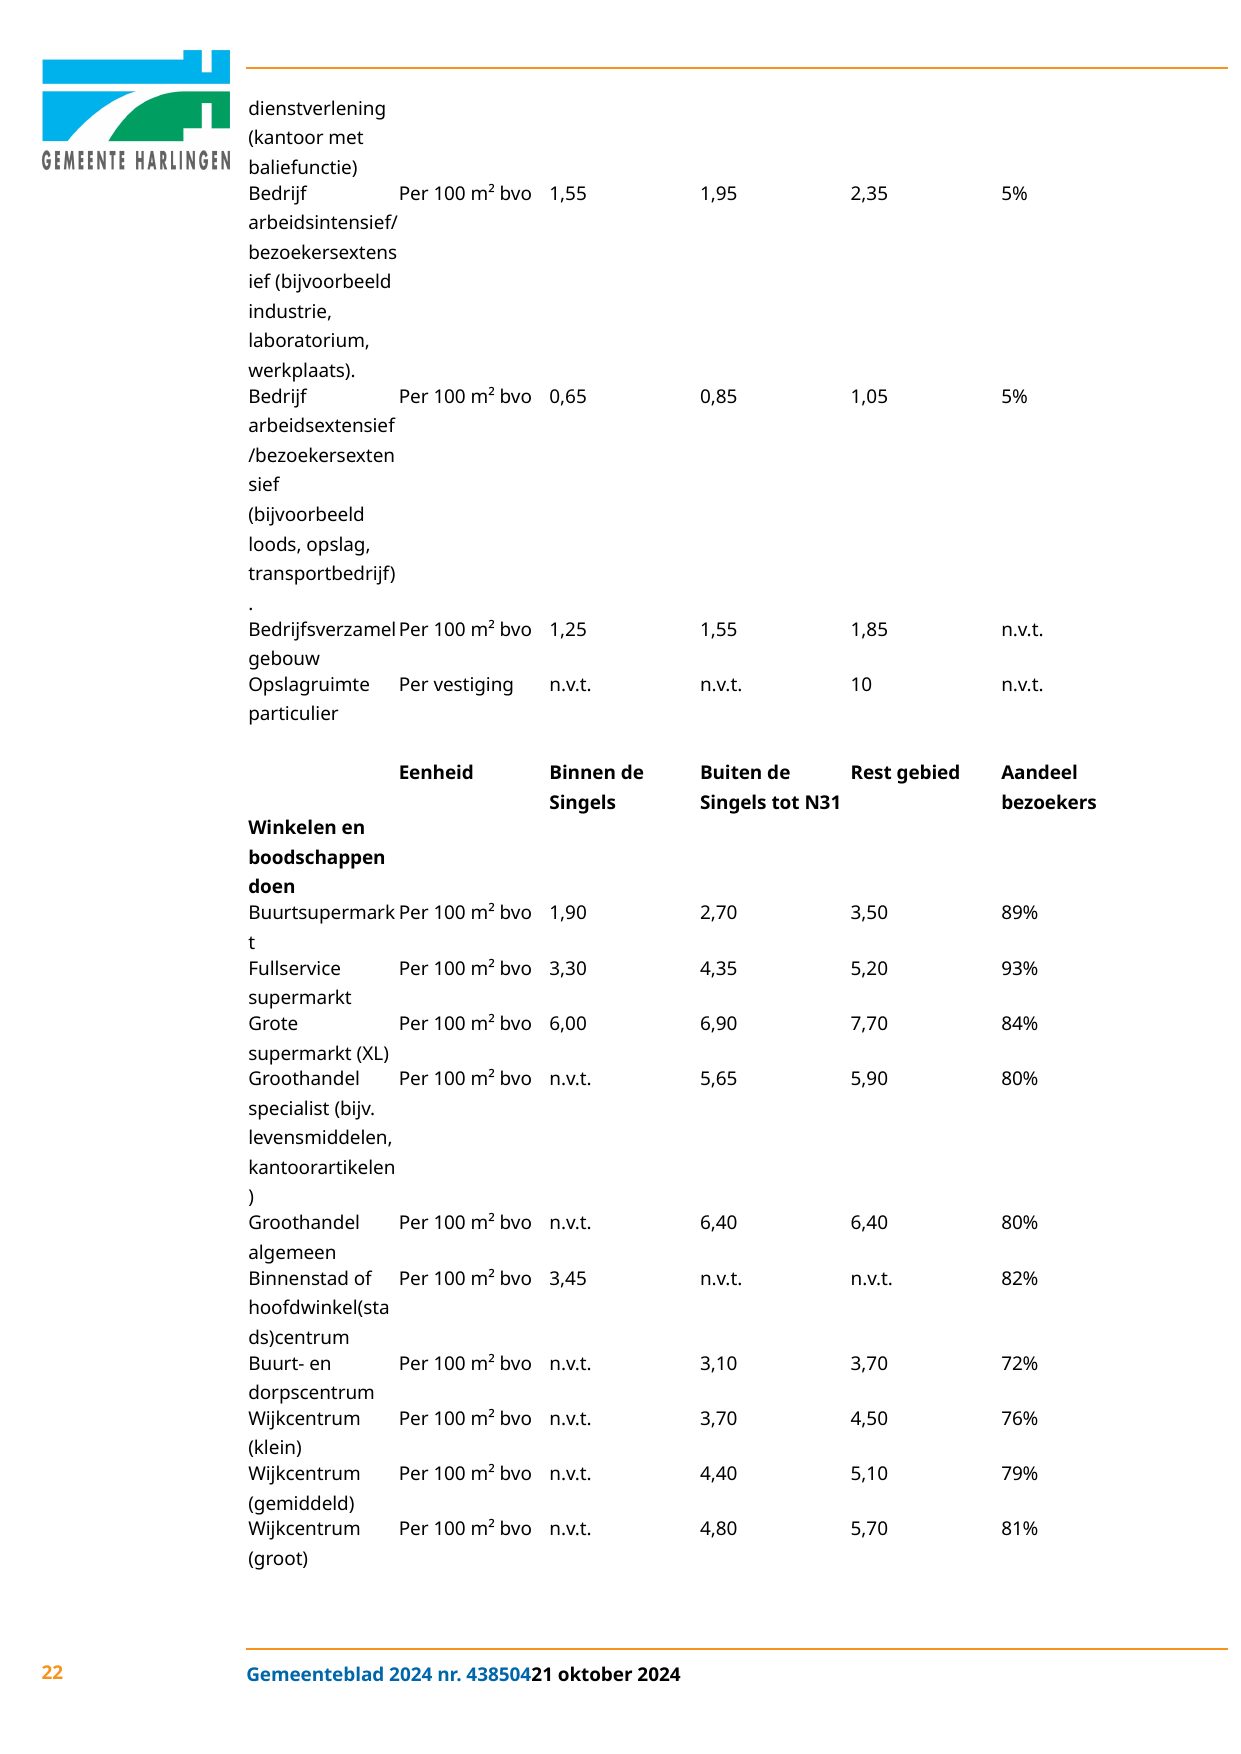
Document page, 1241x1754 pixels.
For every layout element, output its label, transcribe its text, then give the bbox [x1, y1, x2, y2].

table_cell 5% [1001, 180, 1152, 383]
table_cell 3,70 [700, 1405, 850, 1460]
picture [41, 47, 231, 172]
table_cell 5% [1001, 383, 1152, 616]
table_cell 72% [1001, 1350, 1152, 1405]
table_cell 93% [1001, 955, 1152, 1010]
table_cell Per 100 m² bvo [399, 1065, 549, 1209]
table_cell 84% [1001, 1010, 1152, 1065]
table_cell 6,90 [700, 1010, 850, 1065]
table_cell [1001, 815, 1152, 899]
table_cell 4,40 [700, 1460, 850, 1516]
table_cell 1,85 [850, 616, 1001, 671]
table_cell 4,80 [700, 1516, 850, 1571]
table_cell Per vestiging [399, 671, 549, 726]
table_cell Opslagruimte particulier [248, 671, 398, 726]
table_cell Bedrijf arbeidsintensief/bezoekersextensief (bijvoorbeeld industrie, laboratorium, werkplaats). [248, 180, 398, 383]
table_cell Per 100 m² bvo [399, 1405, 549, 1460]
table_cell Groothandel specialist (bijv. levensmiddelen, kantoorartikelen) [248, 1065, 398, 1209]
table_cell dienstverlening (kantoor met baliefunctie) [248, 95, 398, 180]
table_cell 0,65 [549, 383, 700, 616]
table_cell n.v.t. [549, 1405, 700, 1460]
table_cell Per 100 m² bvo [399, 1350, 549, 1405]
table_cell 10 [850, 671, 1001, 726]
table_header Binnen de Singels [549, 759, 700, 814]
table_cell 3,70 [850, 1350, 1001, 1405]
table_cell 4,35 [700, 955, 850, 1010]
table_cell Fullservice supermarkt [248, 955, 398, 1010]
table_cell Bedrijfsverzamelgebouw [248, 616, 398, 671]
table_cell [700, 815, 850, 899]
table_cell [549, 815, 700, 899]
table_cell 5,90 [850, 1065, 1001, 1209]
table_cell Per 100 m² bvo [399, 1516, 549, 1571]
table_cell 79% [1001, 1460, 1152, 1516]
table_header Rest gebied [850, 759, 1001, 814]
table_cell Per 100 m² bvo [399, 180, 549, 383]
table_cell Wijkcentrum (gemiddeld) [248, 1460, 398, 1516]
table_cell Per 100 m² bvo [399, 1460, 549, 1516]
table_cell Per 100 m² bvo [399, 955, 549, 1010]
table_cell 1,25 [549, 616, 700, 671]
table_cell n.v.t. [549, 1065, 700, 1209]
table_cell 1,55 [700, 616, 850, 671]
table_header Aandeel bezoekers [1001, 759, 1152, 814]
table_cell n.v.t. [700, 671, 850, 726]
table_cell Buurtsupermarkt [248, 900, 398, 955]
table_cell Per 100 m² bvo [399, 616, 549, 671]
table_cell Binnenstad of hoofdwinkel(stads)centrum [248, 1265, 398, 1350]
table_cell [850, 95, 1001, 180]
table_cell n.v.t. [549, 1210, 700, 1265]
table_cell [850, 815, 1001, 899]
table_cell 6,40 [850, 1210, 1001, 1265]
table_cell 3,50 [850, 900, 1001, 955]
table_cell n.v.t. [700, 1265, 850, 1350]
table_cell [1001, 95, 1152, 180]
table_cell 1,55 [549, 180, 700, 383]
table_cell [399, 95, 549, 180]
table_cell Per 100 m² bvo [399, 383, 549, 616]
table_cell 5,65 [700, 1065, 850, 1209]
table_cell Per 100 m² bvo [399, 1010, 549, 1065]
table_cell Buurt- en dorpscentrum [248, 1350, 398, 1405]
table_cell 81% [1001, 1516, 1152, 1571]
table_cell Grote supermarkt (XL) [248, 1010, 398, 1065]
table_cell Bedrijf arbeidsextensief/bezoekersextensief (bijvoorbeeld loods, opslag, transportbedrijf). [248, 383, 398, 616]
table_cell 89% [1001, 900, 1152, 955]
table_cell n.v.t. [549, 1516, 700, 1571]
table_cell 80% [1001, 1065, 1152, 1209]
table_cell n.v.t. [850, 1265, 1001, 1350]
table_cell 5,70 [850, 1516, 1001, 1571]
table_cell Wijkcentrum (klein) [248, 1405, 398, 1460]
table_cell Per 100 m² bvo [399, 900, 549, 955]
table_cell Winkelen en boodschappen doen [248, 815, 398, 899]
table_cell 5,10 [850, 1460, 1001, 1516]
table_cell 6,40 [700, 1210, 850, 1265]
table_cell 1,90 [549, 900, 700, 955]
table_cell 2,35 [850, 180, 1001, 383]
table_cell Per 100 m² bvo [399, 1265, 549, 1350]
table_cell Per 100 m² bvo [399, 1210, 549, 1265]
table_cell 80% [1001, 1210, 1152, 1265]
table_cell n.v.t. [549, 1350, 700, 1405]
table_cell 0,85 [700, 383, 850, 616]
table_cell 76% [1001, 1405, 1152, 1460]
table_header Buiten de Singels tot N31 [700, 759, 850, 814]
table_cell 3,45 [549, 1265, 700, 1350]
table_cell Groothandel algemeen [248, 1210, 398, 1265]
table_cell 1,05 [850, 383, 1001, 616]
table_cell 4,50 [850, 1405, 1001, 1460]
table_cell n.v.t. [1001, 671, 1152, 726]
table_cell 2,70 [700, 900, 850, 955]
table_cell [399, 815, 549, 899]
table_cell 3,30 [549, 955, 700, 1010]
table_cell [700, 95, 850, 180]
table_cell 1,95 [700, 180, 850, 383]
table_cell 6,00 [549, 1010, 700, 1065]
table_cell n.v.t. [1001, 616, 1152, 671]
table_header [248, 759, 398, 814]
table_cell 82% [1001, 1265, 1152, 1350]
table_cell 3,10 [700, 1350, 850, 1405]
table_cell n.v.t. [549, 671, 700, 726]
table_header Eenheid [399, 759, 549, 814]
table_cell 7,70 [850, 1010, 1001, 1065]
table_cell [549, 95, 700, 180]
table_cell Wijkcentrum (groot) [248, 1516, 398, 1571]
table_cell n.v.t. [549, 1460, 700, 1516]
table_cell 5,20 [850, 955, 1001, 1010]
